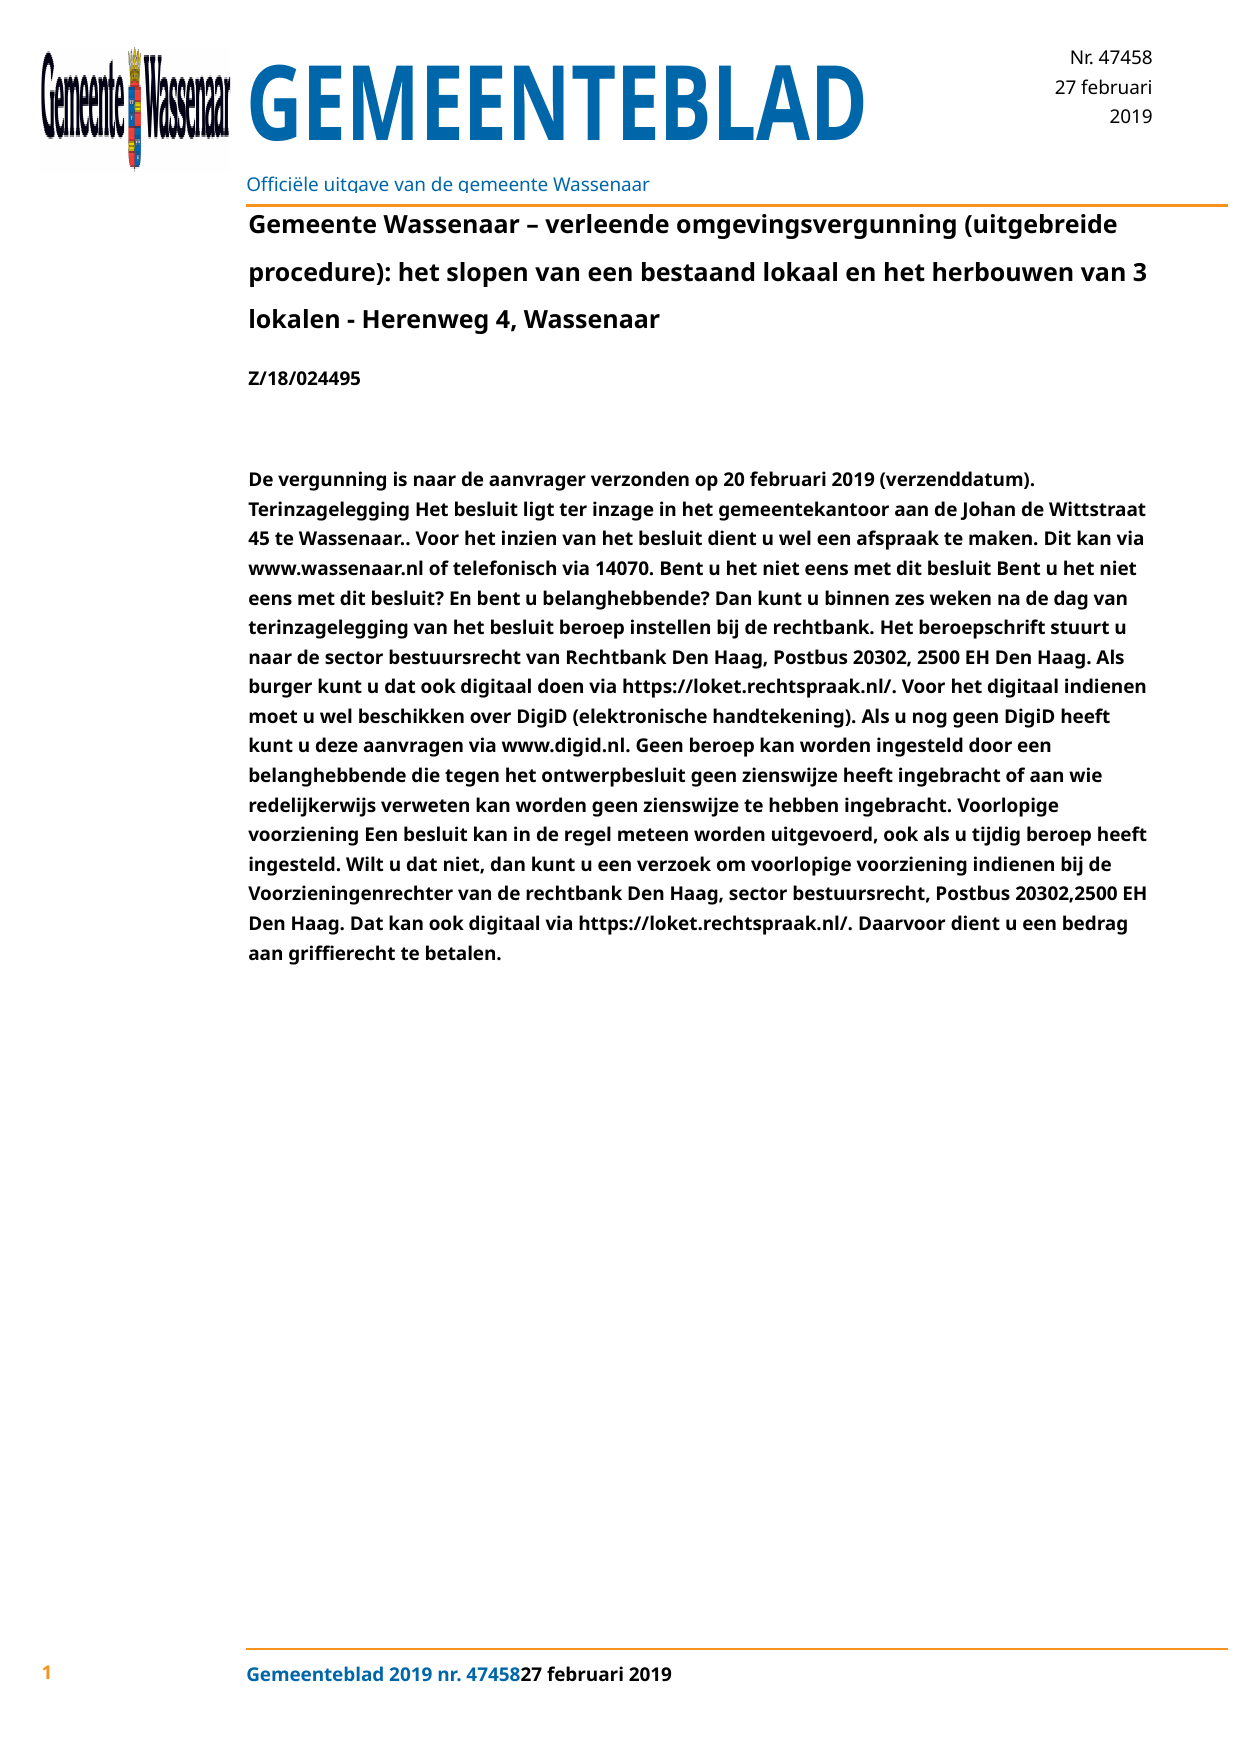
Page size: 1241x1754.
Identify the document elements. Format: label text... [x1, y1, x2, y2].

text De vergunning is naar de aanvrager verzonden op 20 februari 2019 (verzenddatum). Terinzagelegging Het besluit ligt ter inzage in het gemeentekantoor aan de Johan de Wittstraat 45 te Wassenaar.. Voor het inzien van het besluit dient u wel een afspraak te maken. Dit kan via www.wassenaar.nl of telefonisch via 14070. Bent u het niet eens met dit besluit Bent u het niet eens met dit besluit? En bent u belanghebbende? Dan kunt u binnen zes weken na de dag van terinzagelegging van het besluit beroep instellen bij de rechtbank. Het beroepschrift stuurt u naar de sector bestuursrecht van Rechtbank Den Haag, Postbus 20302, 2500 EH Den Haag. Als burger kunt u dat ook digitaal doen via https://loket.rechtspraak.nl/. Voor het digitaal indienen moet u wel beschikken over DigiD (elektronische handtekening). Als u nog geen DigiD heeft kunt u deze aanvragen via www.digid.nl. Geen beroep kan worden ingesteld door een belanghebbende die tegen het ontwerpbesluit geen zienswijze heeft ingebracht of aan wie redelijkerwijs verweten kan worden geen zienswijze te hebben ingebracht. Voorlopige voorziening Een besluit kan in de regel meteen worden uitgevoerd, ook als u tijdig beroep heeft ingesteld. Wilt u dat niet, dan kunt u een verzoek om voorlopige voorziening indienen bij de Voorzieningenrechter van de rechtbank Den Haag, sector bestuursrecht, Postbus 20302,2500 EH Den Haag. Dat kan ook digitaal via https://loket.rechtspraak.nl/. Daarvoor dient u een bedrag aan griffierecht te betalen. [248, 466, 1152, 965]
text Z/18/024495 [248, 366, 1152, 391]
text Gemeente Wassenaar – verleende omgevingsvergunning (uitgebreide procedure): het slopen van een bestaand lokaal en het herbouwen van 3 lokalen - Herenweg 4, Wassenaar [248, 207, 1152, 336]
picture [41, 47, 231, 172]
